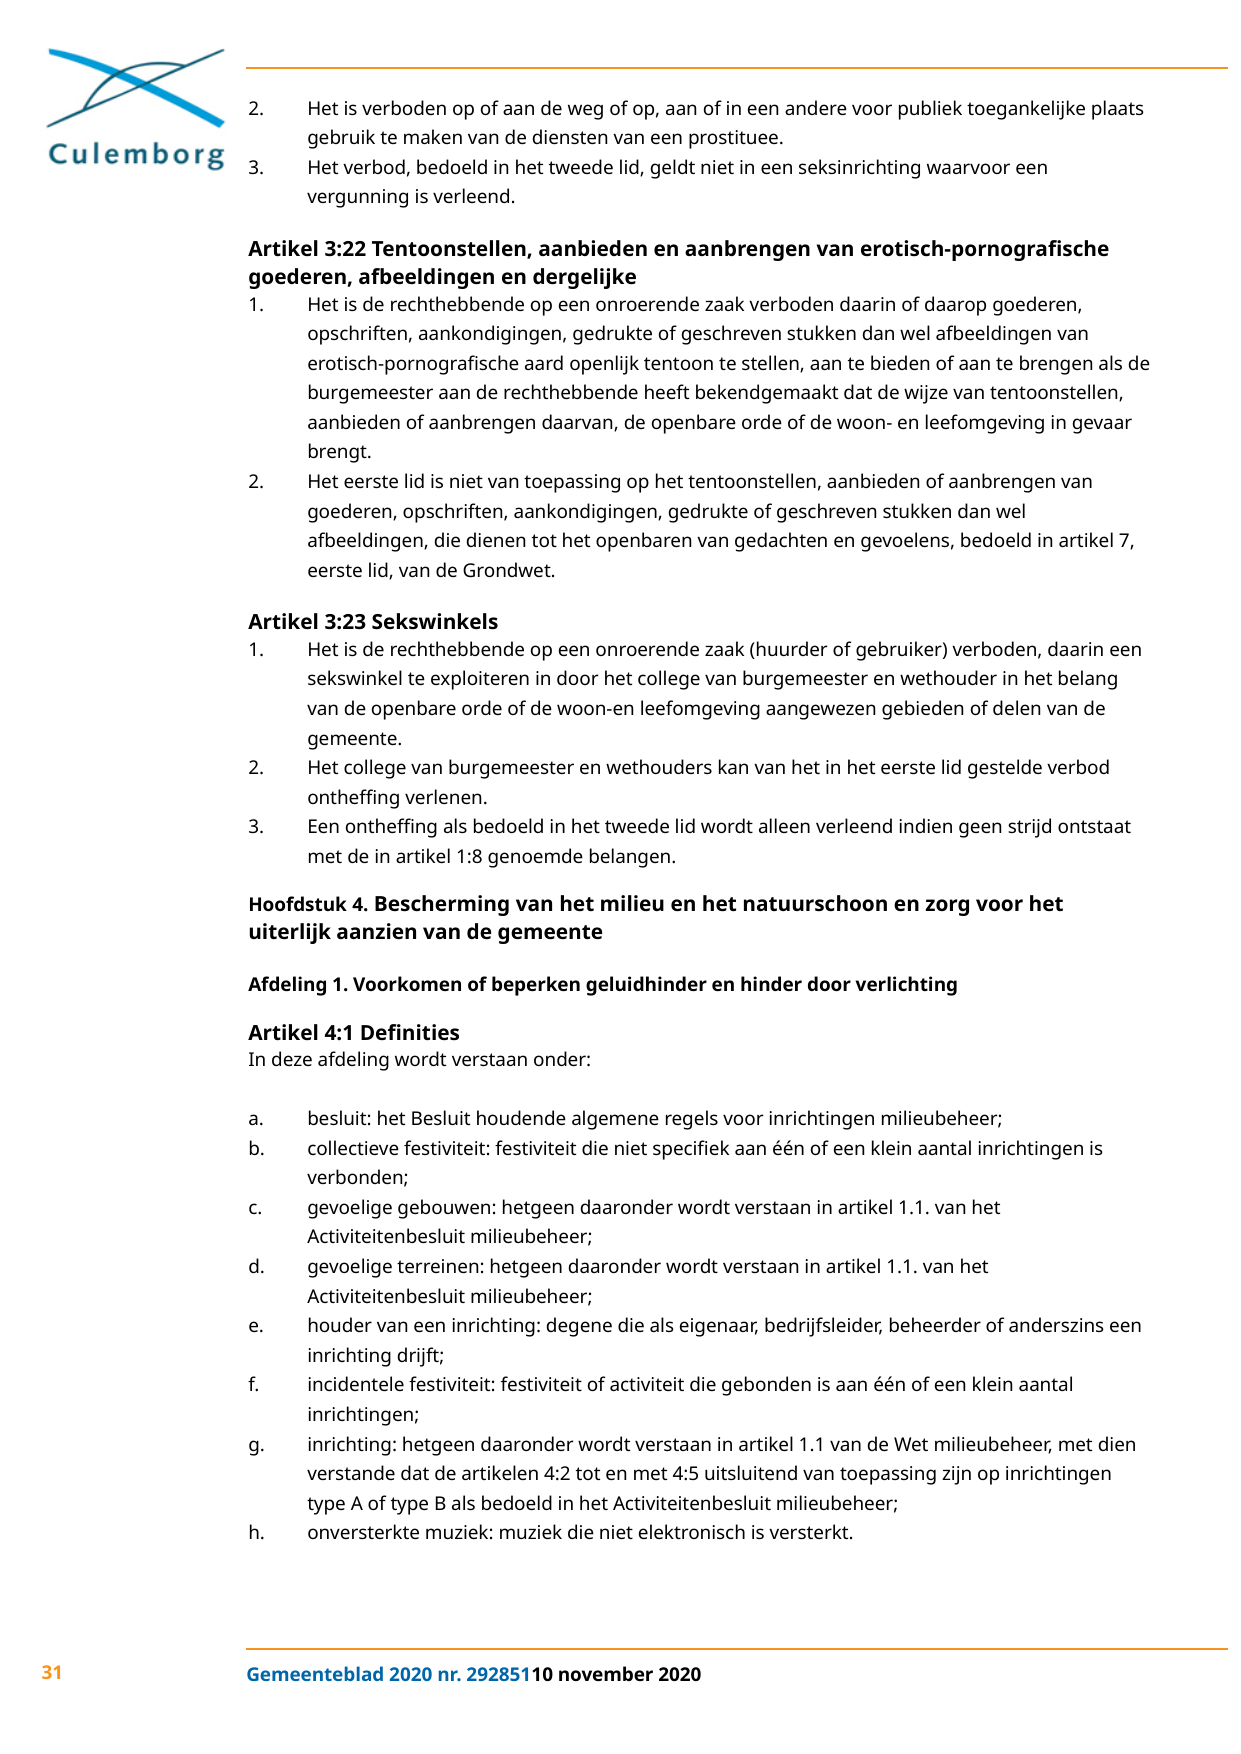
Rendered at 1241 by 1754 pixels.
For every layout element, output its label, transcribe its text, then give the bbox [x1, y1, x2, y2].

text Artikel 3:23 Sekswinkels [248, 607, 1152, 636]
list gevoelige terreinen: hetgeen daaronder wordt verstaan in artikel 1.1. van het Activiteitenbesluit milieubeheer; [248, 1253, 1152, 1309]
list onversterkte muziek: muziek die niet elektronisch is versterkt. [248, 1519, 1152, 1545]
picture [41, 47, 231, 172]
list Een ontheffing als bedoeld in het tweede lid wordt alleen verleend indien geen strijd ontstaat met de in artikel 1:8 genoemde belangen. [248, 813, 1152, 869]
text Artikel 3:22 Tentoonstellen, aanbieden en aanbrengen van erotisch-pornografische goederen, afbeeldingen en dergelijke [248, 234, 1152, 291]
list Het verbod, bedoeld in het tweede lid, geldt niet in een seksinrichting waarvoor een vergunning is verleend. [248, 154, 1152, 209]
list Het is de rechthebbende op een onroerende zaak verboden daarin of daarop goederen, opschriften, aankondigingen, gedrukte of geschreven stukken dan wel afbeeldingen van erotisch-pornografische aard openlijk tentoon te stellen, aan te bieden of aan te brengen als de burgemeester aan de rechthebbende heeft bekendgemaakt dat de wijze van tentoonstellen, aanbieden of aanbrengen daarvan, de openbare orde of de woon- en leefomgeving in gevaar brengt. [248, 291, 1152, 464]
text Artikel 4:1 Definities [248, 1018, 1152, 1046]
list inrichting: hetgeen daaronder wordt verstaan in artikel 1.1 van de Wet milieubeheer, met dien verstande dat de artikelen 4:2 tot en met 4:5 uitsluitend van toepassing zijn op inrichtingen type A of type B als bedoeld in het Activiteitenbesluit milieubeheer; [248, 1431, 1152, 1516]
list Het is de rechthebbende op een onroerende zaak (huurder of gebruiker) verboden, daarin een sekswinkel te exploiteren in door het college van burgemeester en wethouder in het belang van de openbare orde of de woon-en leefomgeving aangewezen gebieden of delen van de gemeente. [248, 636, 1152, 750]
list Het college van burgemeester en wethouders kan van het in het eerste lid gestelde verbod ontheffing verlenen. [248, 754, 1152, 809]
list gevoelige gebouwen: hetgeen daaronder wordt verstaan in artikel 1.1. van het Activiteitenbesluit milieubeheer; [248, 1194, 1152, 1249]
list Het is verboden op of aan de weg of op, aan of in een andere voor publiek toegankelijke plaats gebruik te maken van de diensten van een prostituee. [248, 95, 1152, 150]
text In deze afdeling wordt verstaan onder: [248, 1046, 1152, 1072]
list besluit: het Besluit houdende algemene regels voor inrichtingen milieubeheer; [248, 1105, 1152, 1131]
text Afdeling 1. Voorkomen of beperken geluidhinder en hinder door verlichting [248, 971, 1152, 997]
text Hoofdstuk 4. Bescherming van het milieu en het natuurschoon en zorg voor het uiterlijk aanzien van de gemeente [248, 889, 1152, 946]
list Het eerste lid is niet van toepassing op het tentoonstellen, aanbieden of aanbrengen van goederen, opschriften, aankondigingen, gedrukte of geschreven stukken dan wel afbeeldingen, die dienen tot het openbaren van gedachten en gevoelens, bedoeld in artikel 7, eerste lid, van de Grondwet. [248, 468, 1152, 583]
list collectieve festiviteit: festiviteit die niet specifiek aan één of een klein aantal inrichtingen is verbonden; [248, 1135, 1152, 1190]
list houder van een inrichting: degene die als eigenaar, bedrijfsleider, beheerder of anderszins een inrichting drijft; [248, 1312, 1152, 1368]
list incidentele festiviteit: festiviteit of activiteit die gebonden is aan één of een klein aantal inrichtingen; [248, 1372, 1152, 1427]
